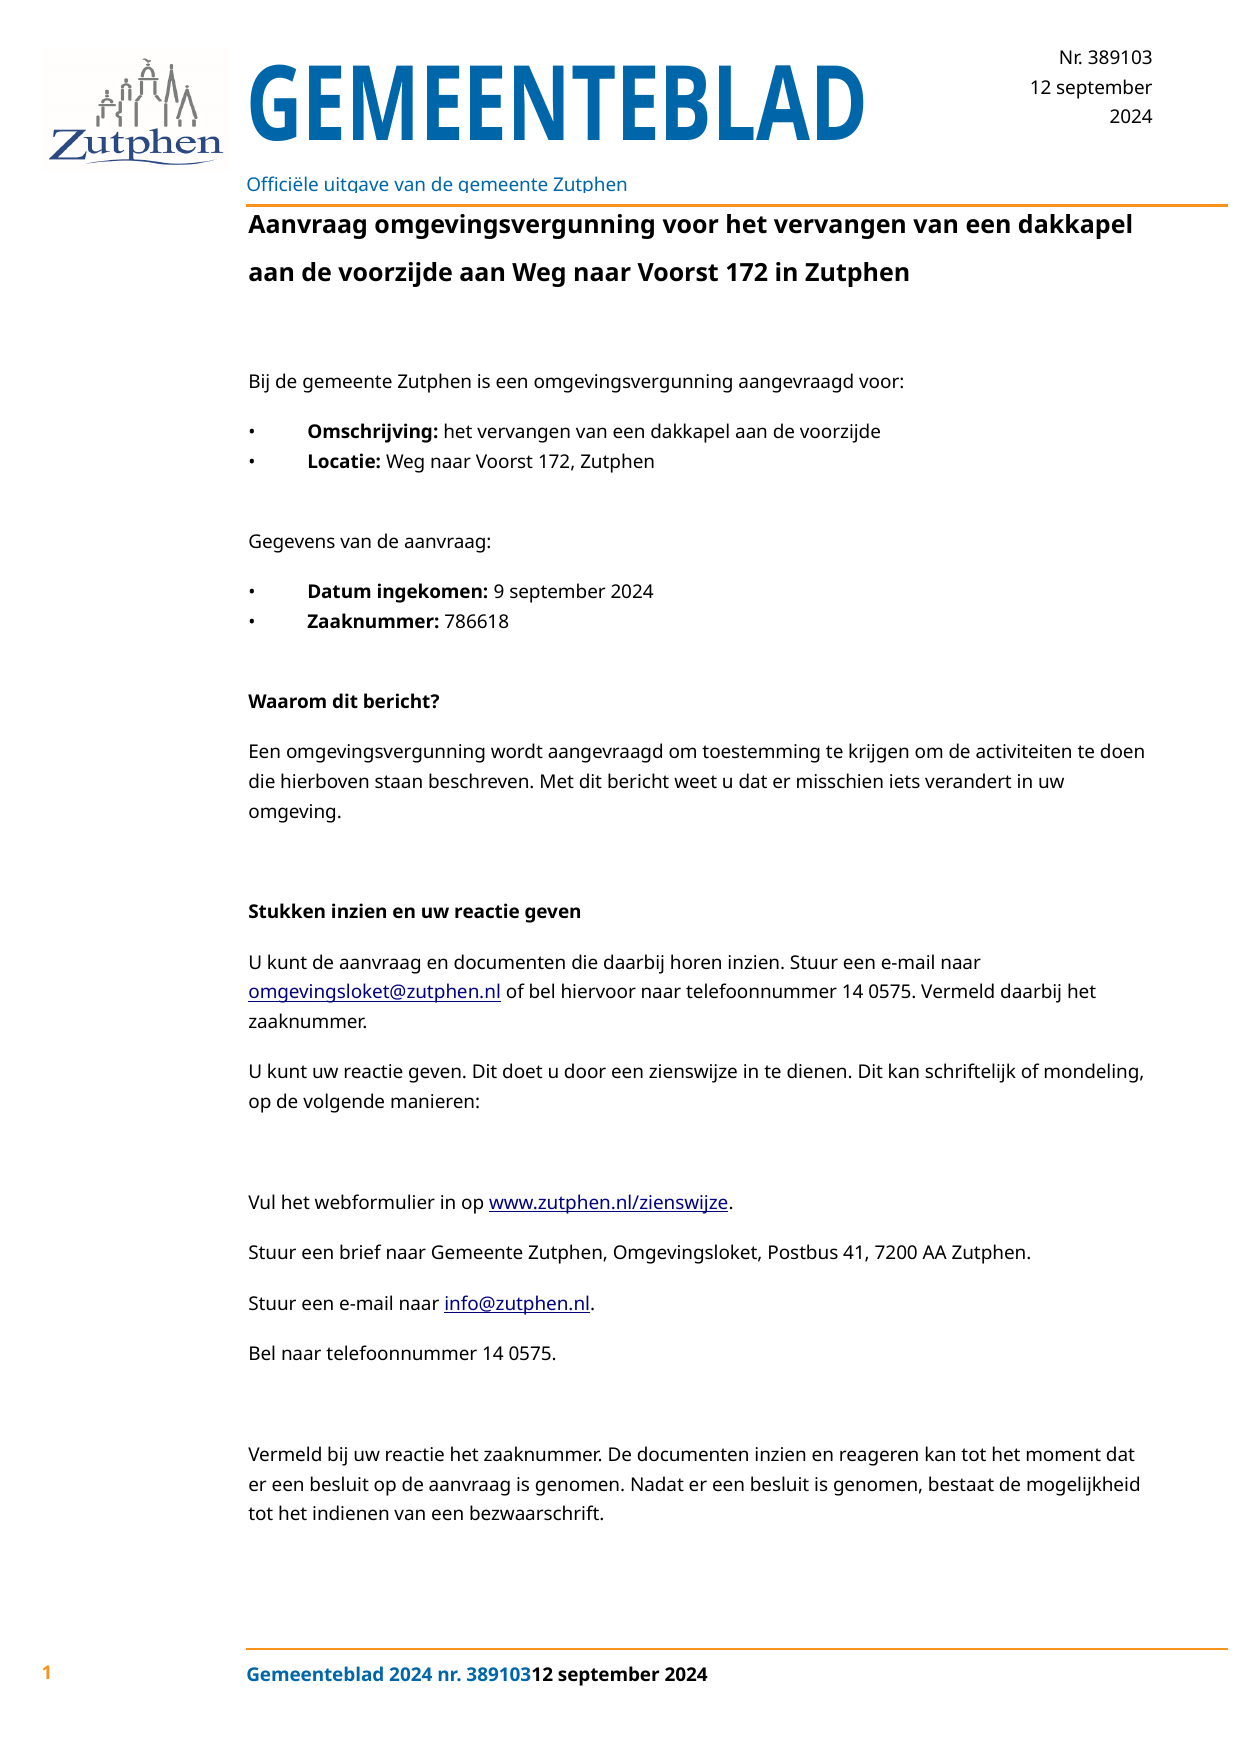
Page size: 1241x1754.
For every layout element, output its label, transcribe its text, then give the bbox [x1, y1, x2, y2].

text Vul het webformulier in op www.zutphen.nl/zienswijze. [248, 1189, 1152, 1215]
text Gegevens van de aanvraag: [248, 528, 1152, 554]
text Stuur een brief naar Gemeente Zutphen, Omgevingsloket, Postbus 41, 7200 AA Zutphen. [248, 1239, 1152, 1265]
text U kunt uw reactie geven. Dit doet u door een zienswijze in te dienen. Dit kan schriftelijk of mondeling, op de volgende manieren: [248, 1059, 1152, 1114]
text U kunt de aanvraag en documenten die daarbij horen inzien. Stuur een e-mail naar omgevingsloket@zutphen.nl of bel hiervoor naar telefoonnummer 14 0575. Vermeld daarbij het zaaknummer. [248, 949, 1152, 1034]
picture [41, 47, 231, 172]
text Vermeld bij uw reactie het zaaknummer. De documenten inzien en reageren kan tot het moment dat er een besluit op de aanvraag is genomen. Nadat er een besluit is genomen, bestaat de mogelijkheid tot het indienen van een bezwaarschrift. [248, 1441, 1152, 1526]
text Stukken inzien en uw reactie geven [248, 899, 1152, 924]
text Waarom dit bericht? [248, 688, 1152, 714]
list Datum ingekomen: 9 september 2024 [248, 579, 1152, 604]
text Stuur een e-mail naar info@zutphen.nl. [248, 1290, 1152, 1316]
text Een omgevingsvergunning wordt aangevraagd om toestemming te krijgen om de activiteiten te doen die hierboven staan beschreven. Met dit bericht weet u dat er misschien iets verandert in uw omgeving. [248, 739, 1152, 824]
text Aanvraag omgevingsvergunning voor het vervangen van een dakkapel aan de voorzijde aan Weg naar Voorst 172 in Zutphen [248, 207, 1152, 288]
text Bel naar telefoonnummer 14 0575. [248, 1340, 1152, 1366]
list Locatie: Weg naar Voorst 172, Zutphen [248, 448, 1152, 474]
list Zaaknummer: 786618 [248, 608, 1152, 634]
list Omschrijving: het vervangen van een dakkapel aan de voorzijde [248, 419, 1152, 444]
text Bij de gemeente Zutphen is een omgevingsvergunning aangevraagd voor: [248, 368, 1152, 394]
